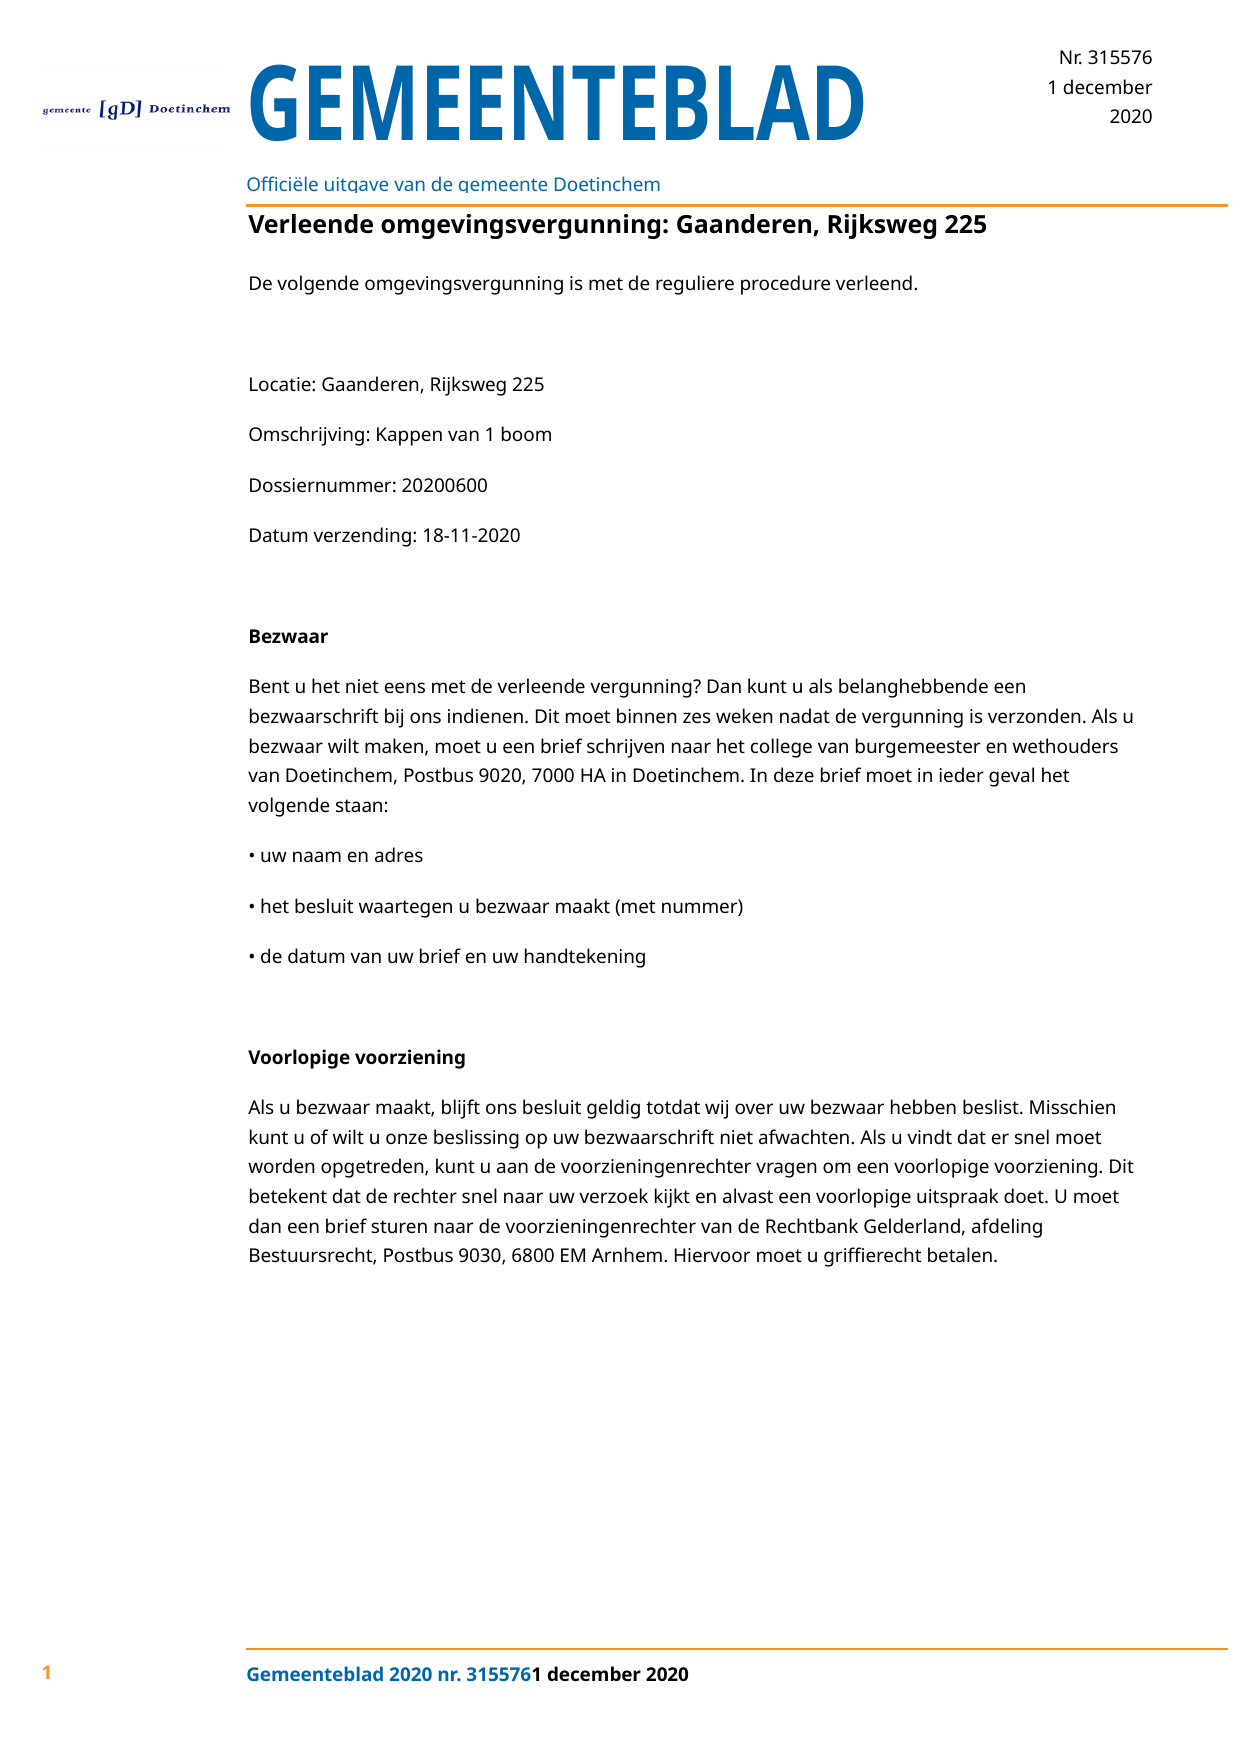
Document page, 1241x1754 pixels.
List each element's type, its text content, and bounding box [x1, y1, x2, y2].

text • de datum van uw brief en uw handtekening [248, 943, 1152, 969]
text Voorlopige voorziening [248, 1044, 1152, 1070]
text Dossiernummer: 20200600 [248, 472, 1152, 498]
text Datum verzending: 18-11-2020 [248, 522, 1152, 548]
text Als u bezwaar maakt, blijft ons besluit geldig totdat wij over uw bezwaar hebben beslist. Misschien kunt u of wilt u onze beslissing op uw bezwaarschrift niet afwachten. Als u vindt dat er snel moet worden opgetreden, kunt u aan de voorzieningenrechter vragen om een voorlopige voorziening. Dit betekent dat de rechter snel naar uw verzoek kijkt en alvast een voorlopige uitspraak doet. U moet dan een brief sturen naar de voorzieningenrechter van de Rechtbank Gelderland, afdeling Bestuursrecht, Postbus 9030, 6800 EM Arnhem. Hiervoor moet u griffierecht betalen. [248, 1094, 1152, 1268]
text Bezwaar [248, 623, 1152, 649]
text Locatie: Gaanderen, Rijksweg 225 [248, 371, 1152, 397]
text De volgende omgevingsvergunning is met de reguliere procedure verleend. [248, 270, 1152, 296]
text • het besluit waartegen u bezwaar maakt (met nummer) [248, 893, 1152, 918]
text Bent u het niet eens met de verleende vergunning? Dan kunt u als belanghebbende een bezwaarschrift bij ons indienen. Dit moet binnen zes weken nadat de vergunning is verzonden. Als u bezwaar wilt maken, moet u een brief schrijven naar het college van burgemeester en wethouders van Doetinchem, Postbus 9020, 7000 HA in Doetinchem. In deze brief moet in ieder geval het volgende staan: [248, 674, 1152, 818]
text Omschrijving: Kappen van 1 boom [248, 422, 1152, 447]
picture [41, 47, 231, 172]
text Verleende omgevingsvergunning: Gaanderen, Rijksweg 225 [248, 207, 1152, 241]
text • uw naam en adres [248, 842, 1152, 868]
